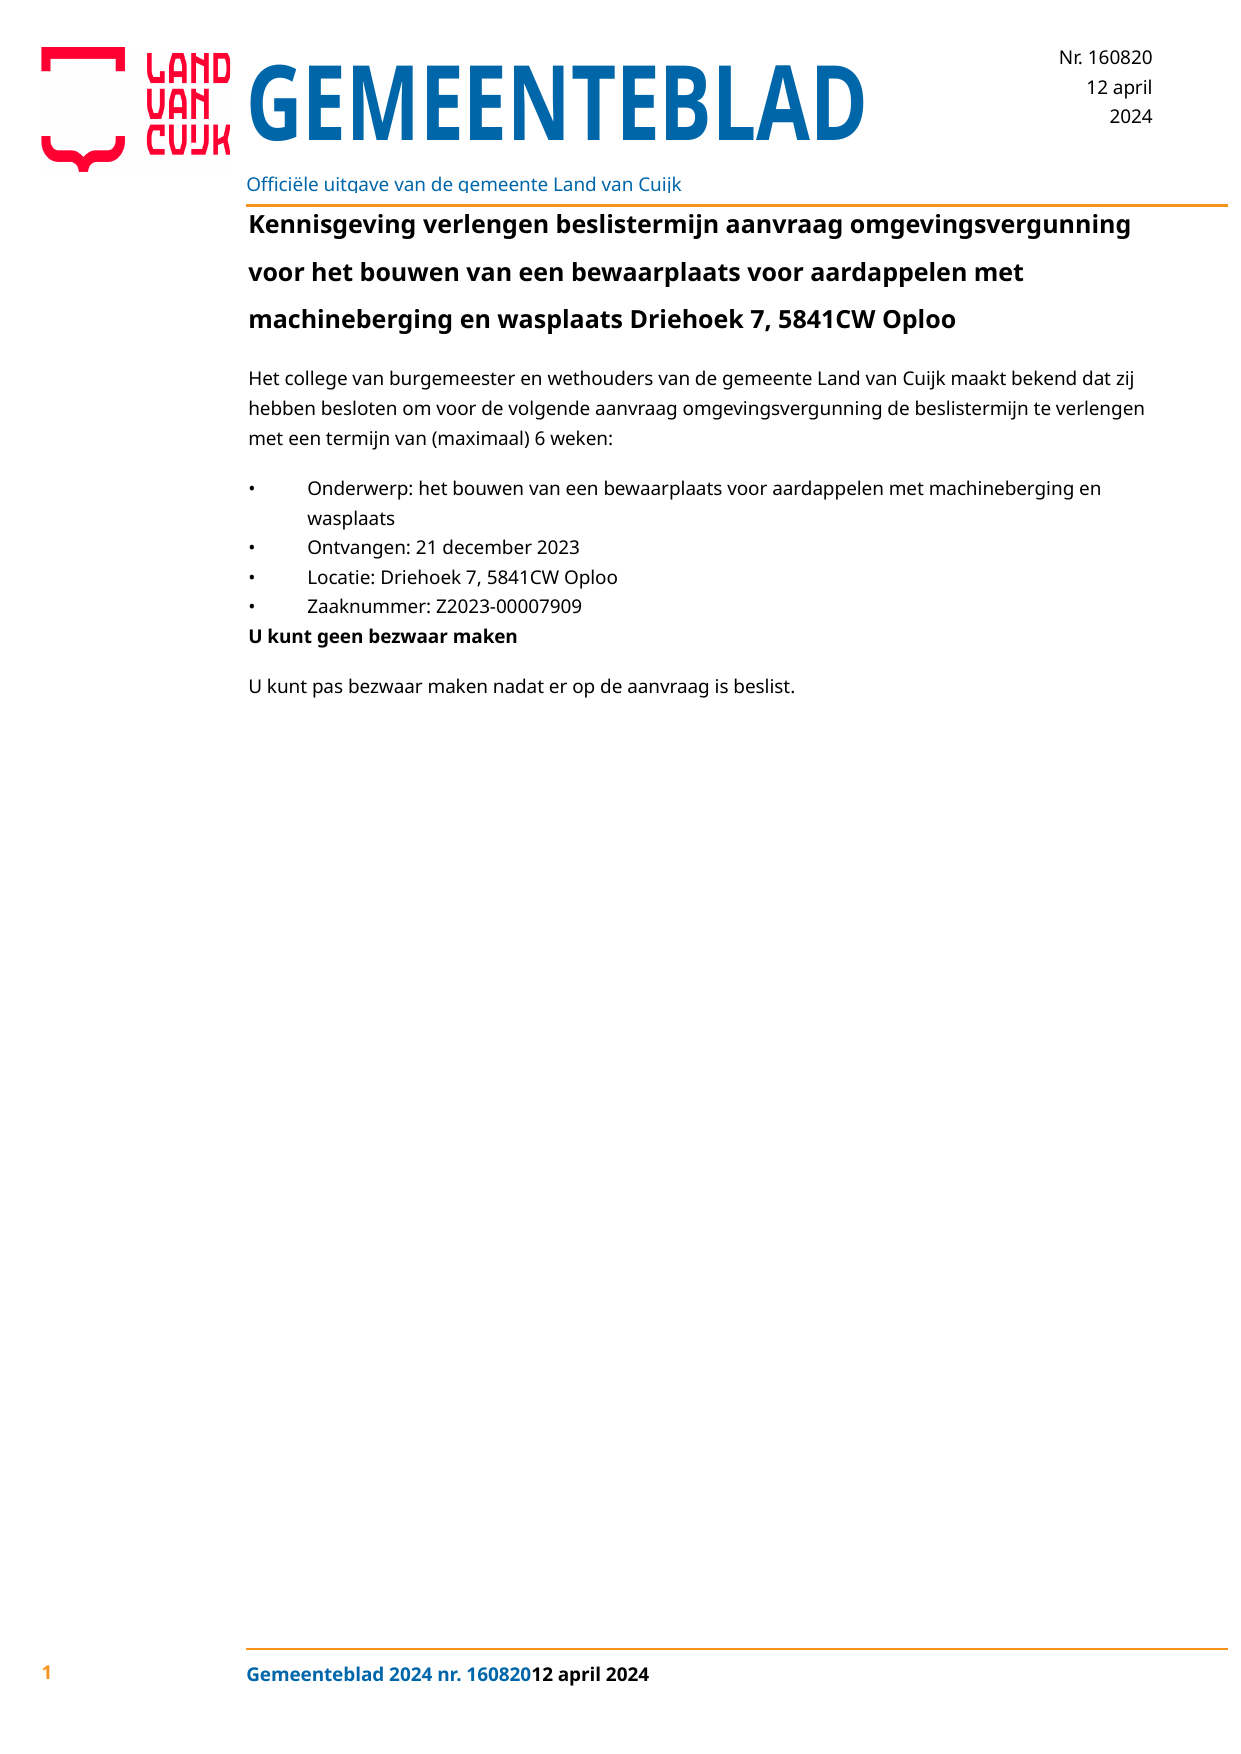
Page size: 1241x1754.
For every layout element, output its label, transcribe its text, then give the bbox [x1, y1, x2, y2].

list Locatie: Driehoek 7, 5841CW Oploo [248, 564, 1152, 589]
text U kunt geen bezwaar maken [248, 623, 1152, 649]
list Onderwerp: het bouwen van een bewaarplaats voor aardappelen met machineberging en wasplaats [248, 475, 1152, 530]
text U kunt pas bezwaar maken nadat er op de aanvraag is beslist. [248, 673, 1152, 699]
list Ontvangen: 21 december 2023 [248, 534, 1152, 560]
text Kennisgeving verlengen beslistermijn aanvraag omgevingsvergunning voor het bouwen van een bewaarplaats voor aardappelen met machineberging en wasplaats Driehoek 7, 5841CW Oploo [248, 207, 1152, 336]
text Het college van burgemeester en wethouders van de gemeente Land van Cuijk maakt bekend dat zij hebben besloten om voor de volgende aanvraag omgevingsvergunning de beslistermijn te verlengen met een termijn van (maximaal) 6 weken: [248, 366, 1152, 450]
list Zaaknummer: Z2023-00007909 [248, 593, 1152, 619]
picture [41, 47, 231, 172]
